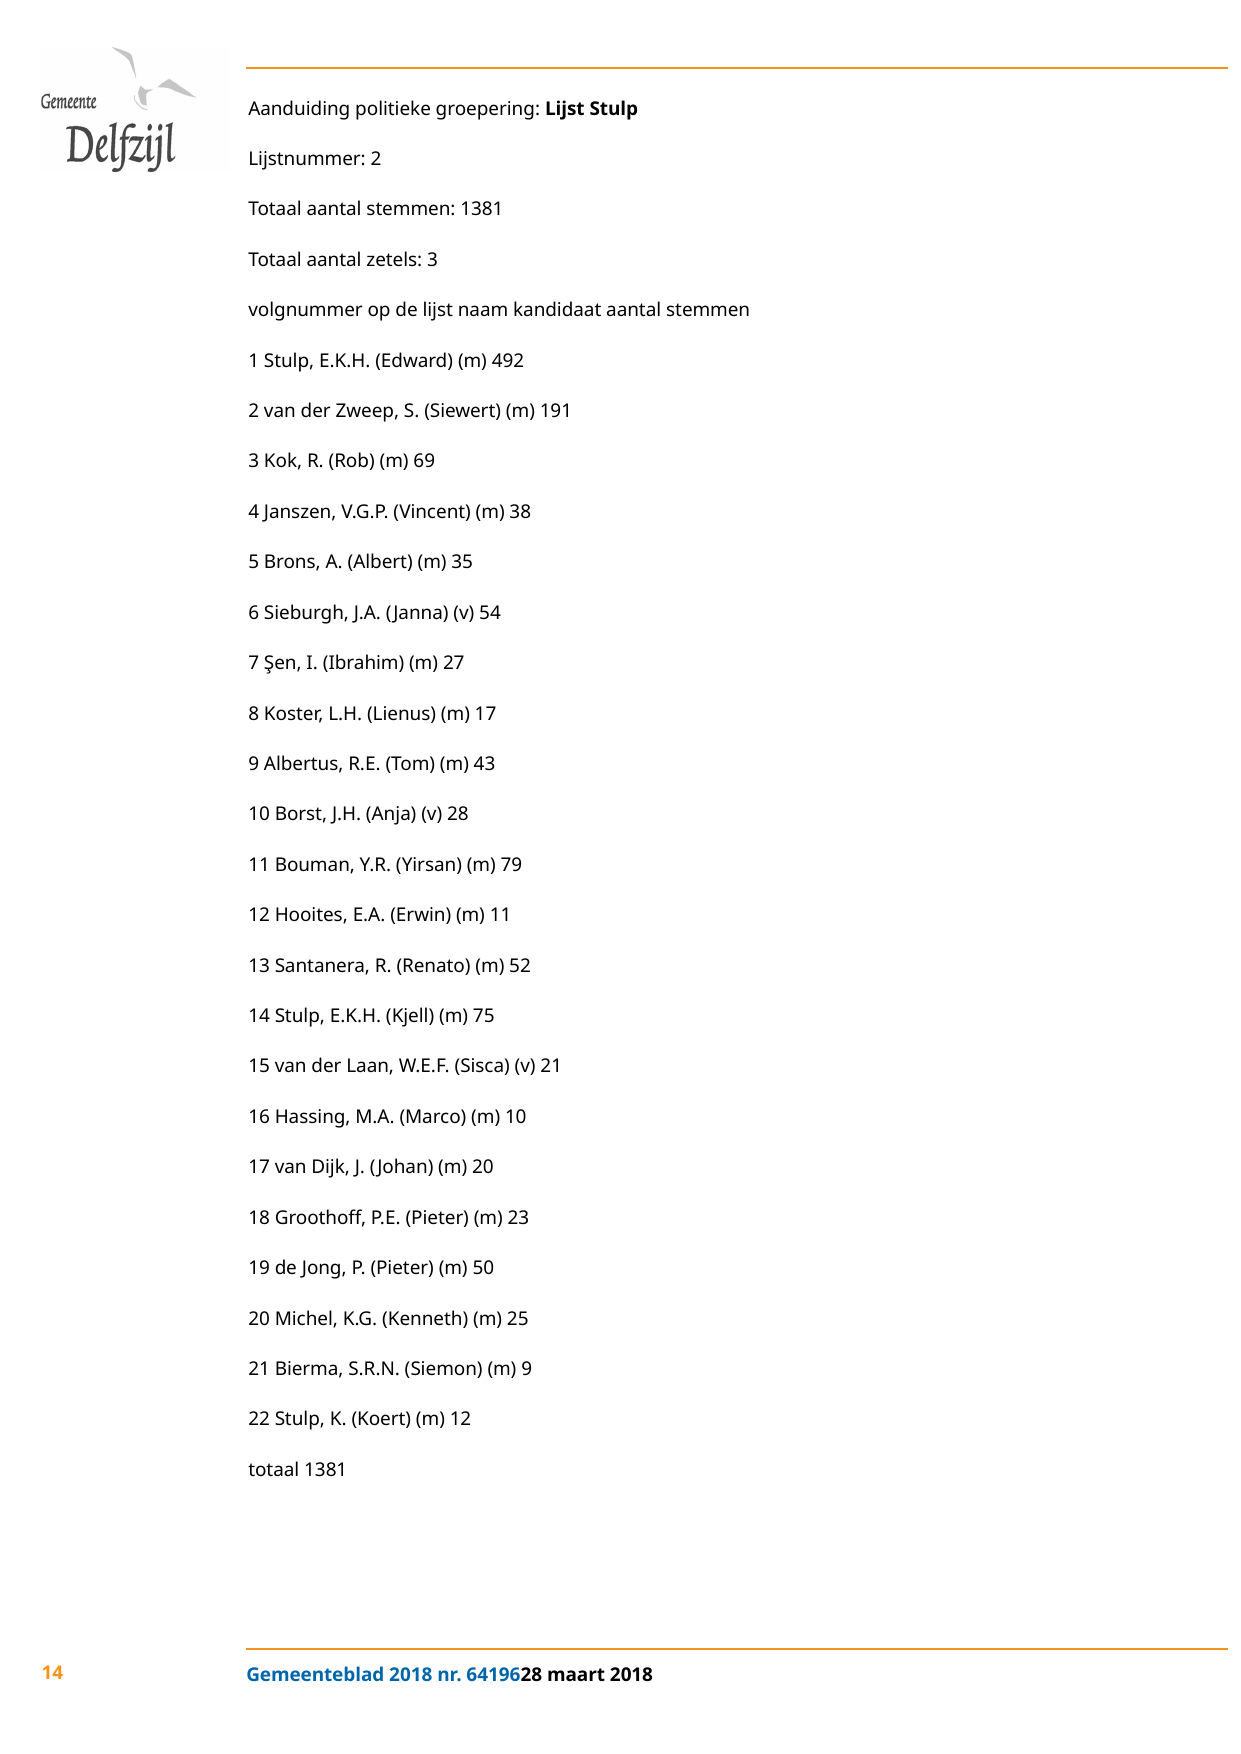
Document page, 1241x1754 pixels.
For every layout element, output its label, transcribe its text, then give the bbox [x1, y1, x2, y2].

text 8 Koster, L.H. (Lienus) (m) 17 [248, 700, 1152, 726]
text 14 Stulp, E.K.H. (Kjell) (m) 75 [248, 1002, 1152, 1028]
text 2 van der Zweep, S. (Siewert) (m) 191 [248, 397, 1152, 423]
picture [41, 47, 231, 172]
text 7 Şen, I. (Ibrahim) (m) 27 [248, 649, 1152, 675]
text Aanduiding politieke groepering: Lijst Stulp [248, 95, 1152, 121]
text 13 Santanera, R. (Renato) (m) 52 [248, 952, 1152, 978]
text 11 Bouman, Y.R. (Yirsan) (m) 79 [248, 851, 1152, 877]
text 20 Michel, K.G. (Kenneth) (m) 25 [248, 1305, 1152, 1331]
text 22 Stulp, K. (Koert) (m) 12 [248, 1406, 1152, 1431]
text 5 Brons, A. (Albert) (m) 35 [248, 548, 1152, 574]
text Totaal aantal stemmen: 1381 [248, 196, 1152, 221]
text 1 Stulp, E.K.H. (Edward) (m) 492 [248, 347, 1152, 373]
text 9 Albertus, R.E. (Tom) (m) 43 [248, 750, 1152, 776]
text 10 Borst, J.H. (Anja) (v) 28 [248, 801, 1152, 826]
text 21 Bierma, S.R.N. (Siemon) (m) 9 [248, 1355, 1152, 1381]
text 15 van der Laan, W.E.F. (Sisca) (v) 21 [248, 1053, 1152, 1078]
text 12 Hooites, E.A. (Erwin) (m) 11 [248, 901, 1152, 927]
text 4 Janszen, V.G.P. (Vincent) (m) 38 [248, 498, 1152, 524]
text 16 Hassing, M.A. (Marco) (m) 10 [248, 1103, 1152, 1129]
text 18 Groothoff, P.E. (Pieter) (m) 23 [248, 1204, 1152, 1230]
text totaal 1381 [248, 1456, 1152, 1482]
text 19 de Jong, P. (Pieter) (m) 50 [248, 1254, 1152, 1280]
text 3 Kok, R. (Rob) (m) 69 [248, 448, 1152, 473]
text volgnummer op de lijst naam kandidaat aantal stemmen [248, 296, 1152, 322]
text Lijstnummer: 2 [248, 145, 1152, 171]
text 6 Sieburgh, J.A. (Janna) (v) 54 [248, 599, 1152, 625]
text 17 van Dijk, J. (Johan) (m) 20 [248, 1153, 1152, 1179]
text Totaal aantal zetels: 3 [248, 246, 1152, 272]
